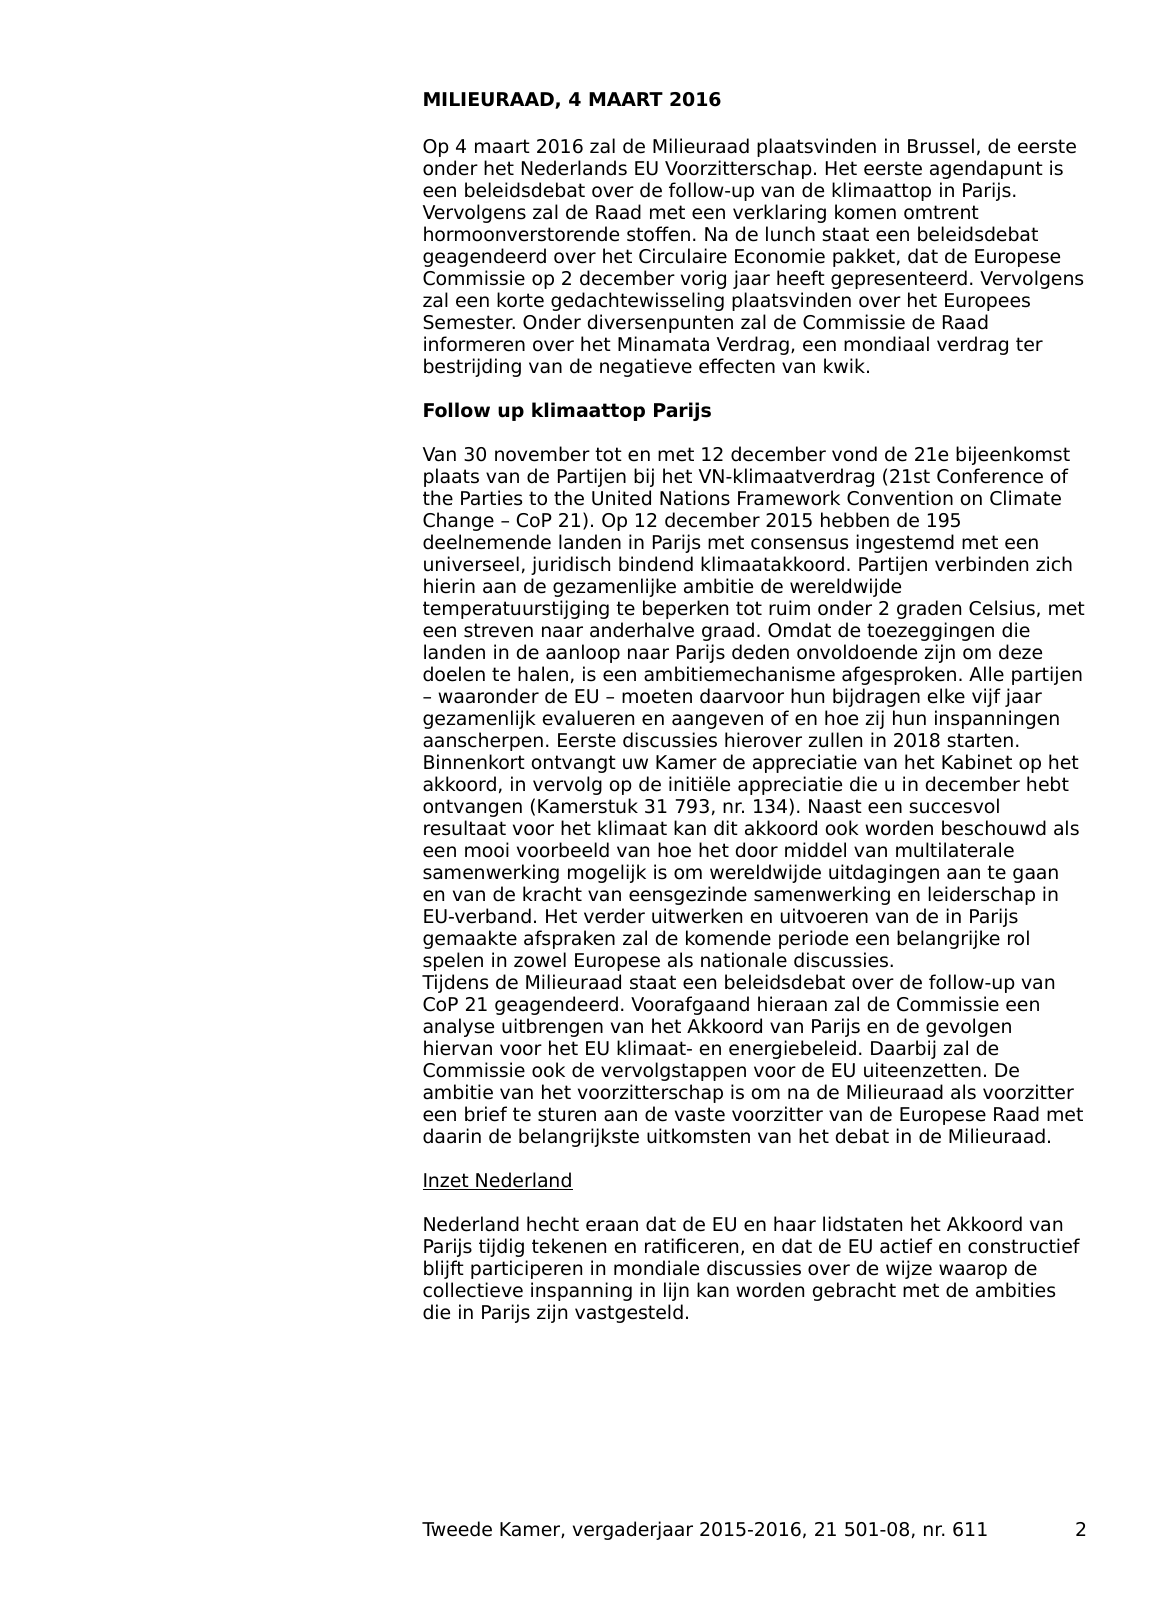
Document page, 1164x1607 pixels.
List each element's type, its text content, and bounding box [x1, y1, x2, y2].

subtitle Inzet Nederland [422, 1170, 1087, 1192]
text Op 4 maart 2016 zal de Milieuraad plaatsvinden in Brussel, de eerste onder het Nederlands EU Voorzitterschap. Het eerste agendapunt is een beleidsdebat over de follow-up van de klimaattop in Parijs. Vervolgens zal de Raad met een verklaring komen omtrent hormoonverstorende stoffen. Na de lunch staat een beleidsdebat geagendeerd over het Circulaire Economie pakket, dat de Europese Commissie op 2 december vorig jaar heeft gepresenteerd. Vervolgens zal een korte gedachtewisseling plaatsvinden over het Europees Semester. Onder diversenpunten zal de Commissie de Raad informeren over het Minamata Verdrag, een mondiaal verdrag ter bestrijding van de negatieve effecten van kwik. [422, 136, 1087, 378]
text Van 30 november tot en met 12 december vond de 21e bijeenkomst plaats van de Partijen bij het VN-klimaatverdrag (21st Conference of the Parties to the United Nations Framework Convention on Climate Change – CoP 21). Op 12 december 2015 hebben de 195 deelnemende landen in Parijs met consensus ingestemd met een universeel, juridisch bindend klimaatakkoord. Partijen verbinden zich hierin aan de gezamenlijke ambitie de wereldwijde temperatuurstijging te beperken tot ruim onder 2 graden Celsius, met een streven naar anderhalve graad. Omdat de toezeggingen die landen in de aanloop naar Parijs deden onvoldoende zijn om deze doelen te halen, is een ambitiemechanisme afgesproken. Alle partijen – waaronder de EU – moeten daarvoor hun bijdragen elke vijf jaar gezamenlijk evalueren en aangeven of en hoe zij hun inspanningen aanscherpen. Eerste discussies hierover zullen in 2018 starten. Binnenkort ontvangt uw Kamer de appreciatie van het Kabinet op het akkoord, in vervolg op de initiële appreciatie die u in december hebt ontvangen (Kamerstuk 31 793, nr. 134). Naast een succesvol resultaat voor het klimaat kan dit akkoord ook worden beschouwd als een mooi voorbeeld van hoe het door middel van multilaterale samenwerking mogelijk is om wereldwijde uitdagingen aan te gaan en van de kracht van eensgezinde samenwerking en leiderschap in EU-verband. Het verder uitwerken en uitvoeren van de in Parijs gemaakte afspraken zal de komende periode een belangrijke rol spelen in zowel Europese als nationale discussies. [422, 444, 1087, 972]
text Nederland hecht eraan dat de EU en haar lidstaten het Akkoord van Parijs tijdig tekenen en ratificeren, en dat de EU actief en constructief blijft participeren in mondiale discussies over de wijze waarop de collectieve inspanning in lijn kan worden gebracht met de ambities die in Parijs zijn vastgesteld. [422, 1214, 1087, 1324]
subtitle MILIEURAAD, 4 MAART 2016 [422, 89, 1087, 111]
text Tijdens de Milieuraad staat een beleidsdebat over de follow-up van CoP 21 geagendeerd. Voorafgaand hieraan zal de Commissie een analyse uitbrengen van het Akkoord van Parijs en de gevolgen hiervan voor het EU klimaat- en energiebeleid. Daarbij zal de Commissie ook de vervolgstappen voor de EU uiteenzetten. De ambitie van het voorzitterschap is om na de Milieuraad als voorzitter een brief te sturen aan de vaste voorzitter van de Europese Raad met daarin de belangrijkste uitkomsten van het debat in de Milieuraad. [422, 972, 1087, 1147]
subtitle Follow up klimaattop Parijs [422, 400, 1087, 422]
